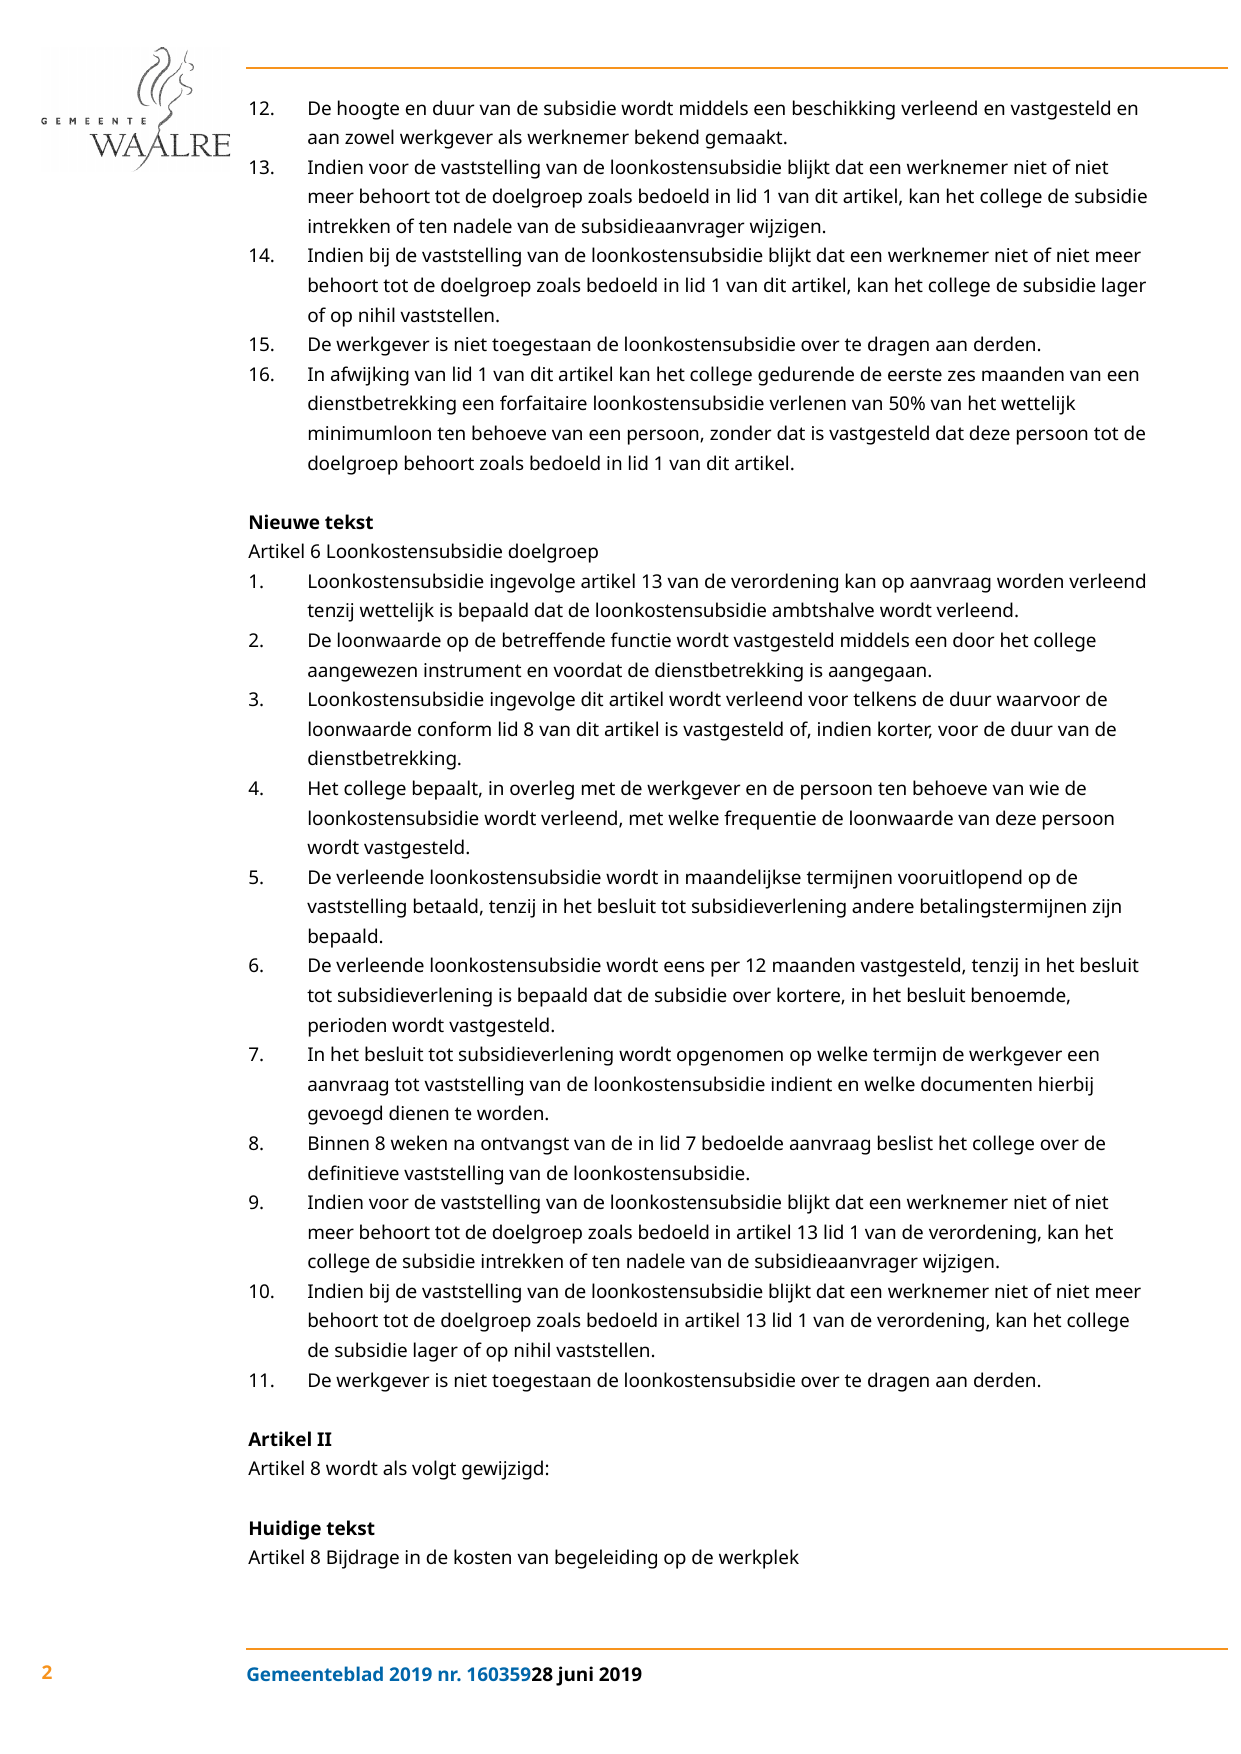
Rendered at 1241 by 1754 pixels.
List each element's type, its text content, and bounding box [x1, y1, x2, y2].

list De verleende loonkostensubsidie wordt in maandelijkse termijnen vooruitlopend op de vaststelling betaald, tenzij in het besluit tot subsidieverlening andere betalingstermijnen zijn bepaald. [248, 864, 1152, 949]
list De hoogte en duur van de subsidie wordt middels een beschikking verleend en vastgesteld en aan zowel werkgever als werknemer bekend gemaakt. [248, 95, 1152, 150]
list De loonwaarde op de betreffende functie wordt vastgesteld middels een door het college aangewezen instrument en voordat de dienstbetrekking is aangegaan. [248, 627, 1152, 683]
list Loonkostensubsidie ingevolge artikel 13 van de verordening kan op aanvraag worden verleend tenzij wettelijk is bepaald dat de loonkostensubsidie ambtshalve wordt verleend. [248, 568, 1152, 623]
list Binnen 8 weken na ontvangst van de in lid 7 bedoelde aanvraag beslist het college over de definitieve vaststelling van de loonkostensubsidie. [248, 1130, 1152, 1186]
list De verleende loonkostensubsidie wordt eens per 12 maanden vastgesteld, tenzij in het besluit tot subsidieverlening is bepaald dat de subsidie over kortere, in het besluit benoemde, perioden wordt vastgesteld. [248, 953, 1152, 1038]
list Indien voor de vaststelling van de loonkostensubsidie blijkt dat een werknemer niet of niet meer behoort tot de doelgroep zoals bedoeld in artikel 13 lid 1 van de verordening, kan het college de subsidie intrekken of ten nadele van de subsidieaanvrager wijzigen. [248, 1189, 1152, 1274]
text Artikel 6 Loonkostensubsidie doelgroep [248, 538, 1152, 564]
text Artikel 8 wordt als volgt gewijzigd: [248, 1456, 1152, 1481]
text Artikel II [248, 1426, 1152, 1452]
list In afwijking van lid 1 van dit artikel kan het college gedurende de eerste zes maanden van een dienstbetrekking een forfaitaire loonkostensubsidie verlenen van 50% van het wettelijk minimumloon ten behoeve van een persoon, zonder dat is vastgesteld dat deze persoon tot de doelgroep behoort zoals bedoeld in lid 1 van dit artikel. [248, 361, 1152, 476]
list Indien bij de vaststelling van de loonkostensubsidie blijkt dat een werknemer niet of niet meer behoort tot de doelgroep zoals bedoeld in artikel 13 lid 1 van de verordening, kan het college de subsidie lager of op nihil vaststellen. [248, 1278, 1152, 1363]
list Loonkostensubsidie ingevolge dit artikel wordt verleend voor telkens de duur waarvoor de loonwaarde conform lid 8 van dit artikel is vastgesteld of, indien korter, voor de duur van de dienstbetrekking. [248, 686, 1152, 771]
picture [41, 47, 231, 172]
text Huidige tekst [248, 1515, 1152, 1541]
text Nieuwe tekst [248, 509, 1152, 535]
text Artikel 8 Bijdrage in de kosten van begeleiding op de werkplek [248, 1544, 1152, 1570]
list De werkgever is niet toegestaan de loonkostensubsidie over te dragen aan derden. [248, 1367, 1152, 1393]
list Indien bij de vaststelling van de loonkostensubsidie blijkt dat een werknemer niet of niet meer behoort tot de doelgroep zoals bedoeld in lid 1 van dit artikel, kan het college de subsidie lager of op nihil vaststellen. [248, 243, 1152, 328]
list Indien voor de vaststelling van de loonkostensubsidie blijkt dat een werknemer niet of niet meer behoort tot de doelgroep zoals bedoeld in lid 1 van dit artikel, kan het college de subsidie intrekken of ten nadele van de subsidieaanvrager wijzigen. [248, 154, 1152, 239]
list De werkgever is niet toegestaan de loonkostensubsidie over te dragen aan derden. [248, 331, 1152, 357]
list Het college bepaalt, in overleg met de werkgever en de persoon ten behoeve van wie de loonkostensubsidie wordt verleend, met welke frequentie de loonwaarde van deze persoon wordt vastgesteld. [248, 775, 1152, 860]
list In het besluit tot subsidieverlening wordt opgenomen op welke termijn de werkgever een aanvraag tot vaststelling van de loonkostensubsidie indient en welke documenten hierbij gevoegd dienen te worden. [248, 1041, 1152, 1126]
